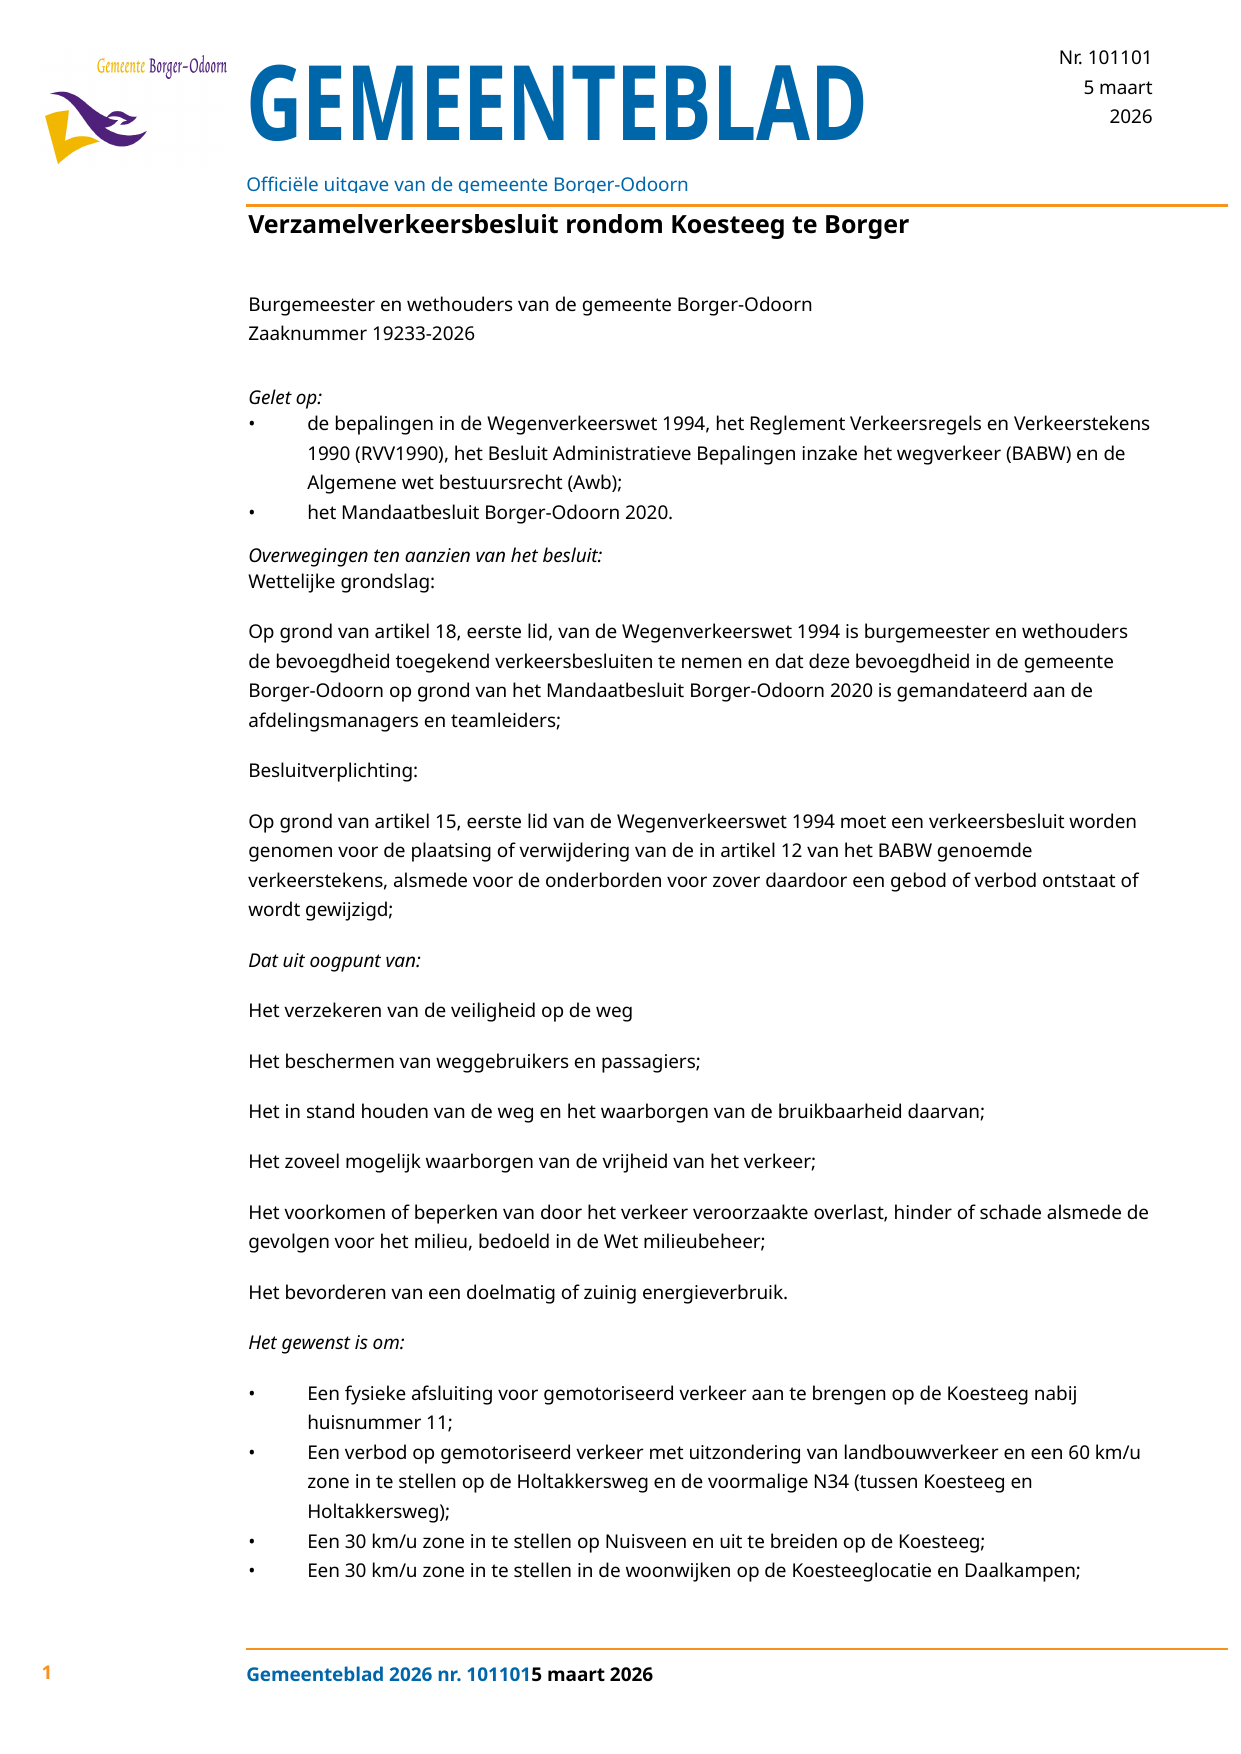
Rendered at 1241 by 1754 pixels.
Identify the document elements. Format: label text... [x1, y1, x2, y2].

text Op grond van artikel 18, eerste lid, van de Wegenverkeerswet 1994 is burgemeester en wethouders de bevoegdheid toegekend verkeersbesluiten te nemen en dat deze bevoegdheid in de gemeente Borger-Odoorn op grond van het Mandaatbesluit Borger-Odoorn 2020 is gemandateerd aan de afdelingsmanagers en teamleiders; [248, 618, 1152, 733]
text Burgemeester en wethouders van de gemeente Borger-Odoorn [248, 291, 1152, 317]
text Het bevorderen van een doelmatig of zuinig energieverbruik. [248, 1279, 1152, 1305]
text Overwegingen ten aanzien van het besluit: [248, 542, 1152, 568]
list Een 30 km/u zone in te stellen op Nuisveen en uit te breiden op de Koesteeg; [248, 1528, 1152, 1554]
text Verzamelverkeersbesluit rondom Koesteeg te Borger [248, 207, 1152, 241]
list Een verbod op gemotoriseerd verkeer met uitzondering van landbouwverkeer en een 60 km/u zone in te stellen op de Holtakkersweg en de voormalige N34 (tussen Koesteeg en Holtakkersweg); [248, 1439, 1152, 1524]
text Wettelijke grondslag: [248, 568, 1152, 594]
list de bepalingen in de Wegenverkeerswet 1994, het Reglement Verkeersregels en Verkeerstekens 1990 (RVV1990), het Besluit Administratieve Bepalingen inzake het wegverkeer (BABW) en de Algemene wet bestuursrecht (Awb); [248, 410, 1152, 495]
text Het voorkomen of beperken van door het verkeer veroorzaakte overlast, hinder of schade alsmede de gevolgen voor het milieu, bedoeld in de Wet milieubeheer; [248, 1199, 1152, 1254]
text Het zoveel mogelijk waarborgen van de vrijheid van het verkeer; [248, 1149, 1152, 1174]
text Op grond van artikel 15, eerste lid van de Wegenverkeerswet 1994 moet een verkeersbesluit worden genomen voor de plaatsing of verwijdering van de in artikel 12 van het BABW genoemde verkeerstekens, alsmede voor de onderborden voor zover daardoor een gebod of verbod ontstaat of wordt gewijzigd; [248, 808, 1152, 922]
list Een 30 km/u zone in te stellen in de woonwijken op de Koesteeglocatie en Daalkampen; [248, 1557, 1152, 1583]
text Dat uit oogpunt van: [248, 947, 1152, 973]
list het Mandaatbesluit Borger-Odoorn 2020. [248, 499, 1152, 525]
text Het beschermen van weggebruikers en passagiers; [248, 1048, 1152, 1074]
list Een fysieke afsluiting voor gemotoriseerd verkeer aan te brengen op de Koesteeg nabij huisnummer 11; [248, 1380, 1152, 1435]
text Besluitverplichting: [248, 757, 1152, 783]
text Het verzekeren van de veiligheid op de weg [248, 997, 1152, 1023]
text Het in stand houden van de weg en het waarborgen van de bruikbaarheid daarvan; [248, 1098, 1152, 1124]
text Zaaknummer 19233-2026 [248, 321, 1152, 346]
picture [41, 47, 231, 172]
text Gelet op: [248, 384, 1152, 410]
text Het gewenst is om: [248, 1329, 1152, 1355]
